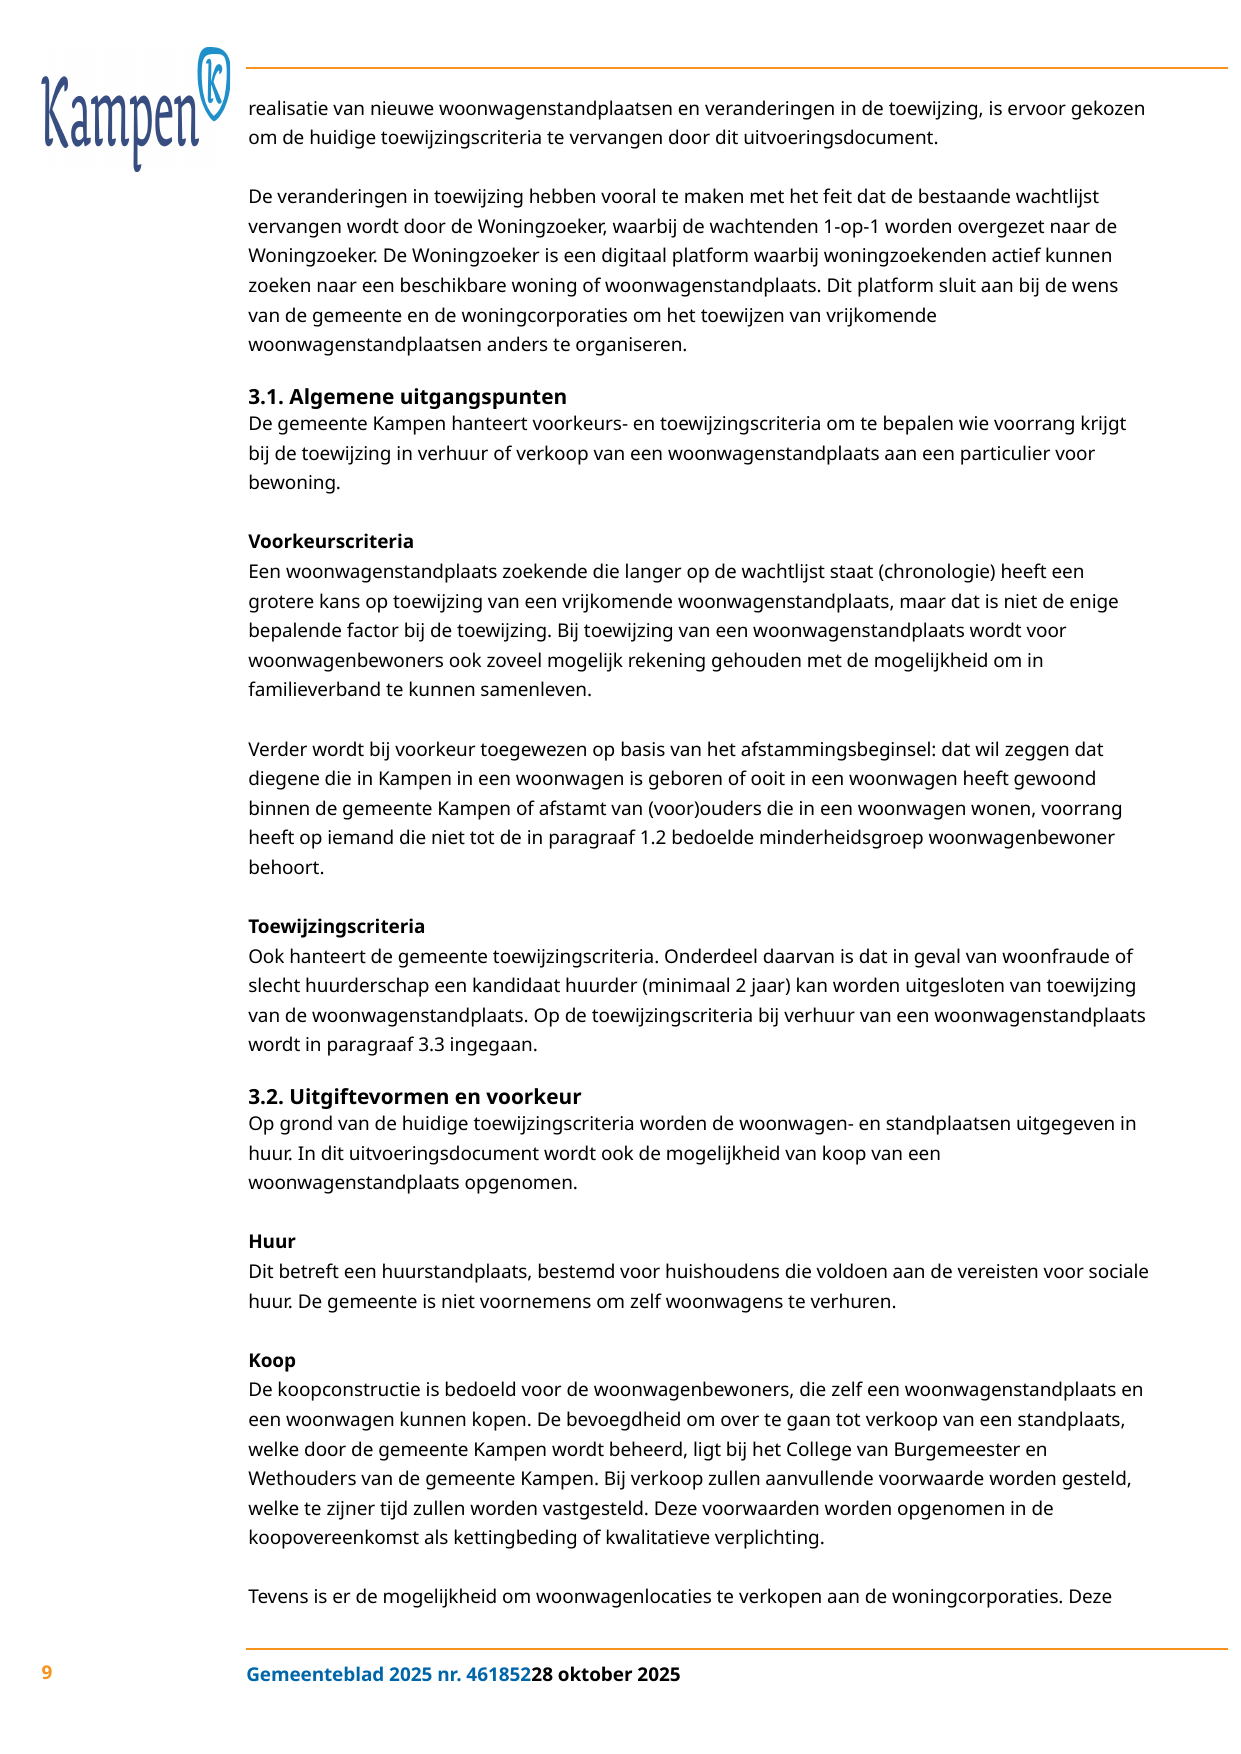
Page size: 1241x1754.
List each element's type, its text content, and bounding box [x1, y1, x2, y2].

text Tevens is er de mogelijkheid om woonwagenlocaties te verkopen aan de woningcorporaties. Deze [248, 1584, 1152, 1609]
text realisatie van nieuwe woonwagenstandplaatsen en veranderingen in de toewijzing, is ervoor gekozen om de huidige toewijzingscriteria te vervangen door dit uitvoeringsdocument. [248, 95, 1152, 150]
text Een woonwagenstandplaats zoekende die langer op de wachtlijst staat (chronologie) heeft een grotere kans op toewijzing van een vrijkomende woonwagenstandplaats, maar dat is niet de enige bepalende factor bij de toewijzing. Bij toewijzing van een woonwagenstandplaats wordt voor woonwagenbewoners ook zoveel mogelijk rekening gehouden met de mogelijkheid om in familieverband te kunnen samenleven. [248, 558, 1152, 702]
picture [41, 47, 231, 172]
text Voorkeurscriteria [248, 529, 1152, 554]
text Dit betreft een huurstandplaats, bestemd voor huishoudens die voldoen aan de vereisten voor sociale huur. De gemeente is niet voornemens om zelf woonwagens te verhuren. [248, 1258, 1152, 1314]
text Huur [248, 1229, 1152, 1254]
text 3.2. Uitgiftevormen en voorkeur [248, 1082, 1152, 1110]
text 3.1. Algemene uitgangspunten [248, 382, 1152, 410]
text Toewijzingscriteria [248, 913, 1152, 939]
text Op grond van de huidige toewijzingscriteria worden de woonwagen- en standplaatsen uitgegeven in huur. In dit uitvoeringsdocument wordt ook de mogelijkheid van koop van een woonwagenstandplaats opgenomen. [248, 1110, 1152, 1195]
text De veranderingen in toewijzing hebben vooral te maken met het feit dat de bestaande wachtlijst vervangen wordt door de Woningzoeker, waarbij de wachtenden 1-op-1 worden overgezet naar de Woningzoeker. De Woningzoeker is een digitaal platform waarbij woningzoekenden actief kunnen zoeken naar een beschikbare woning of woonwagenstandplaats. Dit platform sluit aan bij de wens van de gemeente en de woningcorporaties om het toewijzen van vrijkomende woonwagenstandplaatsen anders te organiseren. [248, 183, 1152, 357]
text De gemeente Kampen hanteert voorkeurs- en toewijzingscriteria om te bepalen wie voorrang krijgt bij de toewijzing in verhuur of verkoop van een woonwagenstandplaats aan een particulier voor bewoning. [248, 410, 1152, 495]
text Ook hanteert de gemeente toewijzingscriteria. Onderdeel daarvan is dat in geval van woonfraude of slecht huurderschap een kandidaat huurder (minimaal 2 jaar) kan worden uitgesloten van toewijzing van de woonwagenstandplaats. Op de toewijzingscriteria bij verhuur van een woonwagenstandplaats wordt in paragraaf 3.3 ingegaan. [248, 943, 1152, 1057]
text Verder wordt bij voorkeur toegewezen op basis van het afstammingsbeginsel: dat wil zeggen dat diegene die in Kampen in een woonwagen is geboren of ooit in een woonwagen heeft gewoond binnen de gemeente Kampen of afstamt van (voor)ouders die in een woonwagen wonen, voorrang heeft op iemand die niet tot de in paragraaf 1.2 bedoelde minderheidsgroep woonwagenbewoner behoort. [248, 736, 1152, 880]
text Koop [248, 1347, 1152, 1373]
text De koopconstructie is bedoeld voor de woonwagenbewoners, die zelf een woonwagenstandplaats en een woonwagen kunnen kopen. De bevoegdheid om over te gaan tot verkoop van een standplaats, welke door de gemeente Kampen wordt beheerd, ligt bij het College van Burgemeester en Wethouders van de gemeente Kampen. Bij verkoop zullen aanvullende voorwaarde worden gesteld, welke te zijner tijd zullen worden vastgesteld. Deze voorwaarden worden opgenomen in de koopovereenkomst als kettingbeding of kwalitatieve verplichting. [248, 1377, 1152, 1550]
